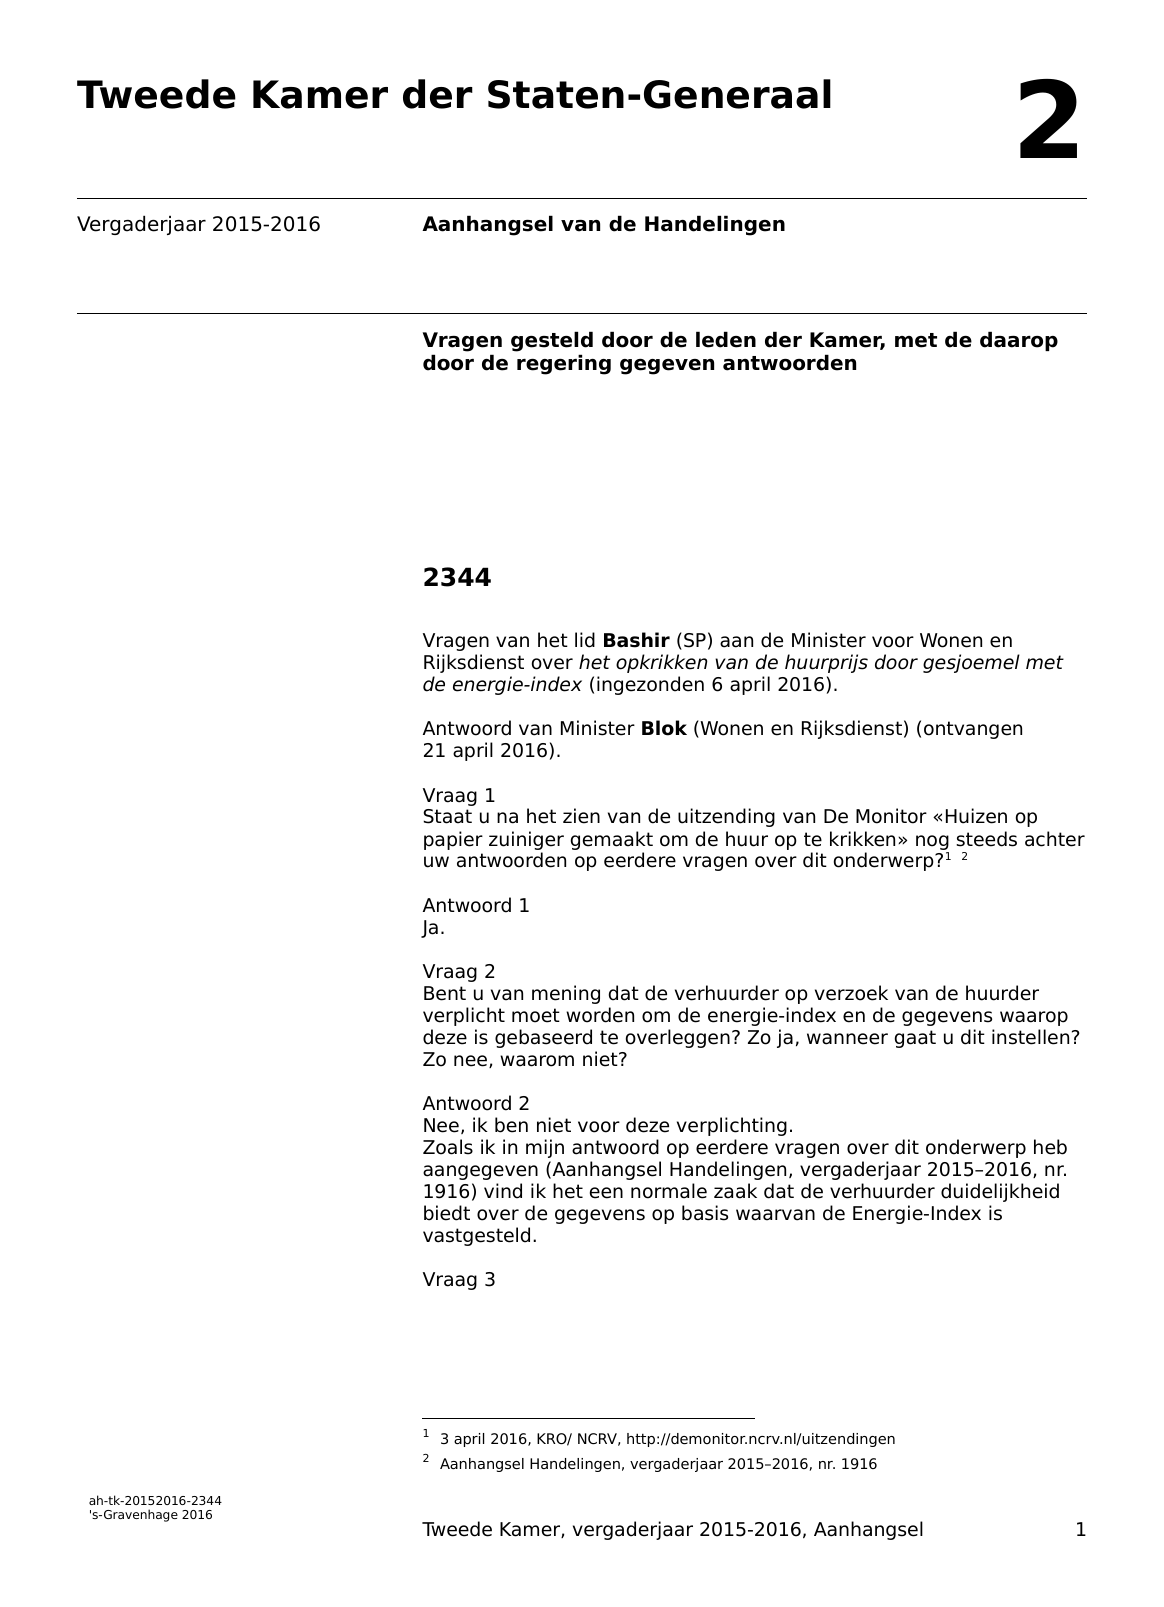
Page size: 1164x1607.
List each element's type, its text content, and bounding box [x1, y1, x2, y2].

text Vragen van het lid Bashir (SP) aan de Minister voor Wonen en Rijksdienst over het opkrikken van de huurprijs door gesjoemel met de energie-index (ingezonden 6 april 2016). [422, 630, 1087, 696]
table_cell Vragen gesteld door de leden der Kamer, met de daarop door de regering gegeven antwoorden [422, 314, 1087, 375]
table_cell [77, 314, 422, 375]
text Aanhangsel Handelingen, vergaderjaar 2015–2016, nr. 1916 [422, 1452, 1087, 1474]
text Antwoord 1 [422, 894, 1087, 917]
text 's-Gravenhage 2016 [88, 1508, 323, 1522]
text Ja. [422, 917, 1087, 938]
text 2344 [422, 563, 1087, 592]
text Vraag 1 [422, 784, 1087, 806]
text Zoals ik in mijn antwoord op eerdere vragen over dit onderwerp heb aangegeven (Aanhangsel Handelingen, vergaderjaar 2015–2016, nr. 1916) vind ik het een normale zaak dat de verhuurder duidelijkheid biedt over de gegevens op basis waarvan de Energie-Index is vastgesteld. [422, 1137, 1087, 1247]
table_header Tweede Kamer der Staten-Generaal [77, 59, 886, 198]
text 3 april 2016, KRO/ NCRV, http://demonitor.ncrv.nl/uitzendingen [422, 1427, 1087, 1449]
text Antwoord van Minister Blok (Wonen en Rijksdienst) (ontvangen 21 april 2016). [422, 718, 1087, 762]
text Staat u na het zien van de uitzending van De Monitor «Huizen op papier zuiniger gemaakt om de huur op te krikken» nog steeds achter uw antwoorden op eerdere vragen over dit onderwerp? [422, 806, 1087, 872]
table_cell Aanhangsel van de Handelingen [422, 199, 1087, 313]
text Vraag 3 [422, 1269, 1087, 1291]
text Vraag 2 [422, 961, 1087, 983]
text Nee, ik ben niet voor deze verplichting. [422, 1115, 1087, 1137]
text ah-tk-20152016-2344 [88, 1494, 323, 1508]
table_header 2 [886, 59, 1087, 198]
text Bent u van mening dat de verhuurder op verzoek van de huurder verplicht moet worden om de energie-index en de gegevens waarop deze is gebaseerd te overleggen? Zo ja, wanneer gaat u dit instellen? Zo nee, waarom niet? [422, 983, 1087, 1071]
text Antwoord 2 [422, 1093, 1087, 1115]
table_cell Vergaderjaar 2015-2016 [77, 199, 422, 313]
